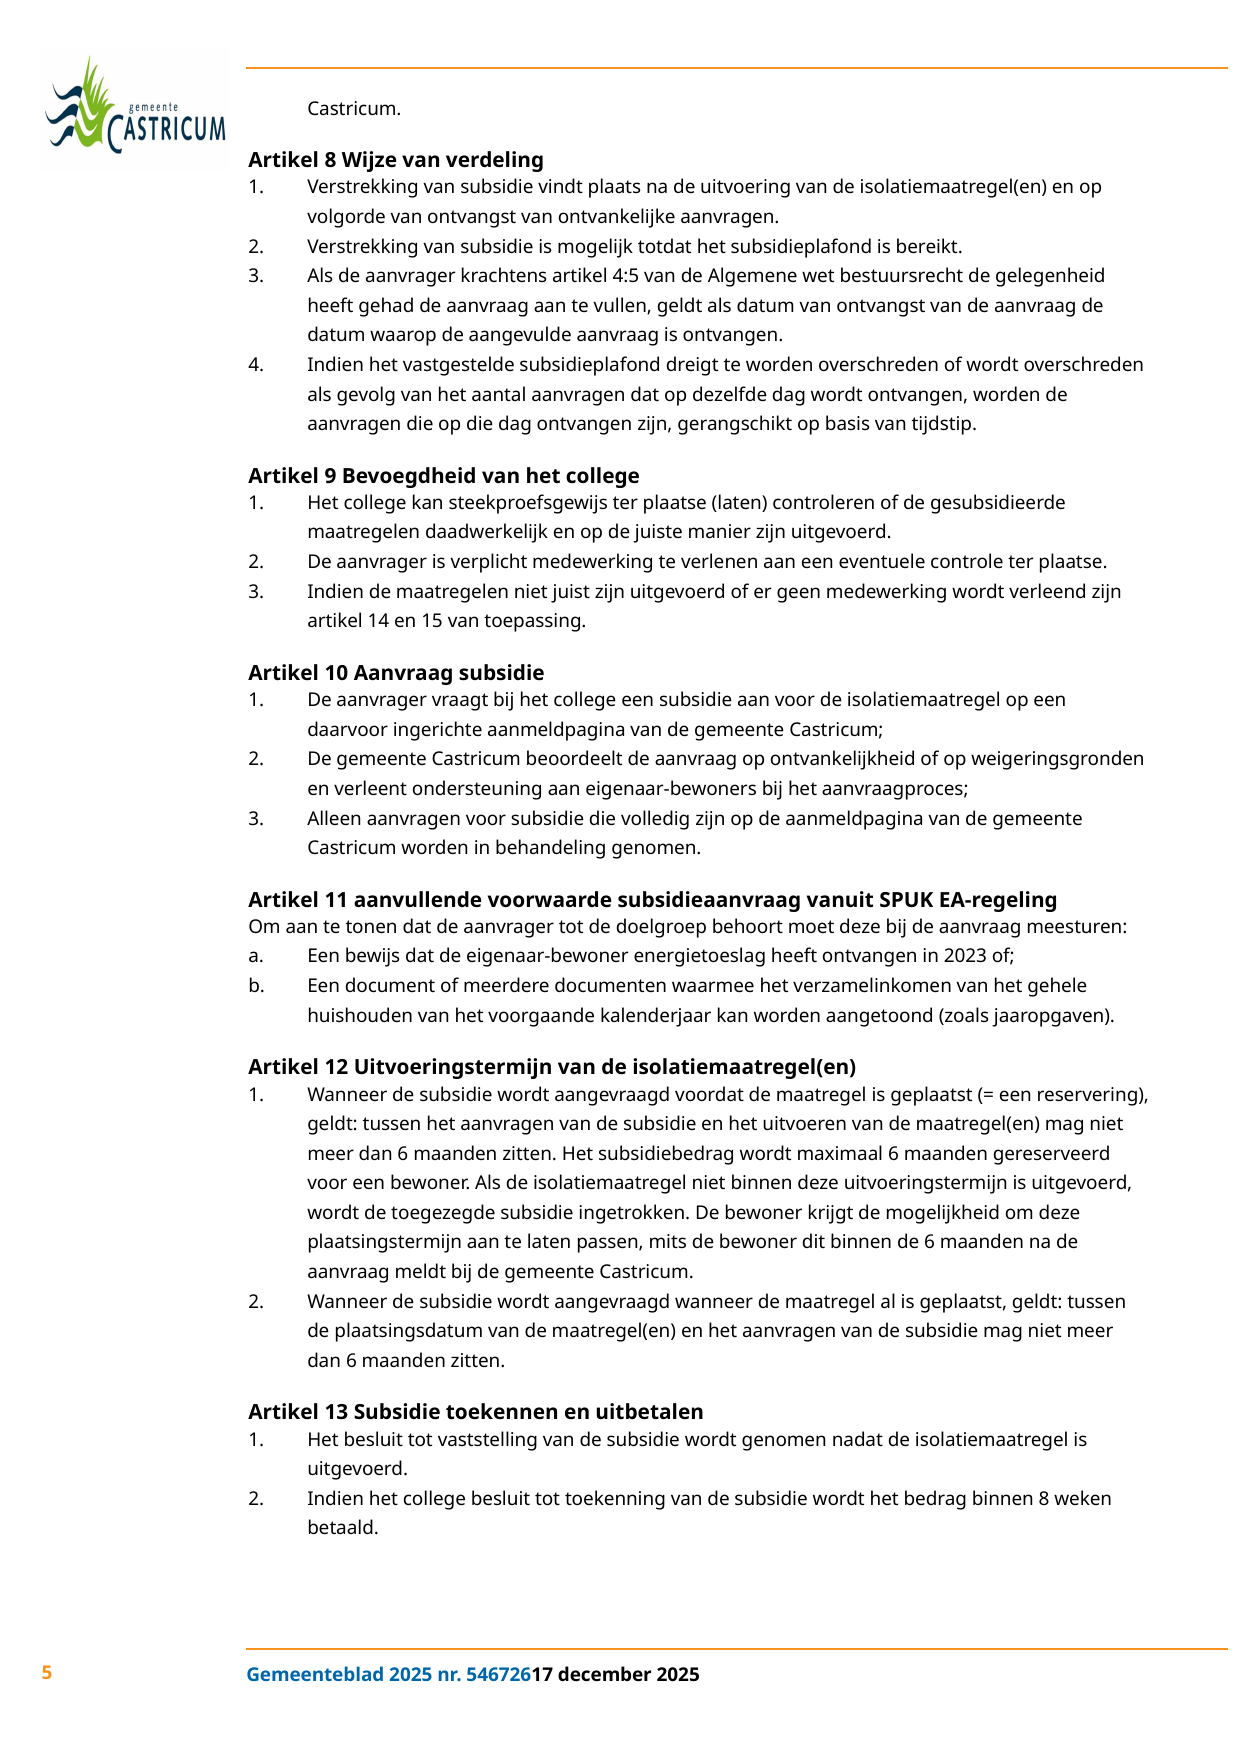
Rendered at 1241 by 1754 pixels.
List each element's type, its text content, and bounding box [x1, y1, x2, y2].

text Artikel 8 Wijze van verdeling [248, 145, 1152, 174]
text Artikel 12 Uitvoeringstermijn van de isolatiemaatregel(en) [248, 1052, 1152, 1081]
list Het besluit tot vaststelling van de subsidie wordt genomen nadat de isolatiemaatregel is uitgevoerd. [248, 1426, 1152, 1481]
text Artikel 10 Aanvraag subsidie [248, 658, 1152, 686]
list Indien de maatregelen niet juist zijn uitgevoerd of er geen medewerking wordt verleend zijn artikel 14 en 15 van toepassing. [248, 578, 1152, 633]
list Een document of meerdere documenten waarmee het verzamelinkomen van het gehele huishouden van het voorgaande kalenderjaar kan worden aangetoond (zoals jaaropgaven). [248, 972, 1152, 1028]
list Indien het vastgestelde subsidieplafond dreigt te worden overschreden of wordt overschreden als gevolg van het aantal aanvragen dat op dezelfde dag wordt ontvangen, worden de aanvragen die op die dag ontvangen zijn, gerangschikt op basis van tijdstip. [248, 351, 1152, 436]
text Om aan te tonen dat de aanvrager tot de doelgroep behoort moet deze bij de aanvraag meesturen: [248, 913, 1152, 939]
list De aanvrager vraagt bij het college een subsidie aan voor de isolatiemaatregel op een daarvoor ingerichte aanmeldpagina van de gemeente Castricum; [248, 686, 1152, 742]
text Artikel 11 aanvullende voorwaarde subsidieaanvraag vanuit SPUK EA-regeling [248, 885, 1152, 913]
list Het college kan steekproefsgewijs ter plaatse (laten) controleren of de gesubsidieerde maatregelen daadwerkelijk en op de juiste manier zijn uitgevoerd. [248, 489, 1152, 544]
list De aanvrager is verplicht medewerking te verlenen aan een eventuele controle ter plaatse. [248, 548, 1152, 574]
list Castricum. [248, 95, 1152, 121]
list Verstrekking van subsidie vindt plaats na de uitvoering van de isolatiemaatregel(en) en op volgorde van ontvangst van ontvankelijke aanvragen. [248, 174, 1152, 229]
list Verstrekking van subsidie is mogelijk totdat het subsidieplafond is bereikt. [248, 233, 1152, 258]
list Wanneer de subsidie wordt aangevraagd voordat de maatregel is geplaatst (= een reservering), geldt: tussen het aanvragen van de subsidie en het uitvoeren van de maatregel(en) mag niet meer dan 6 maanden zitten. Het subsidiebedrag wordt maximaal 6 maanden gereserveerd voor een bewoner. Als de isolatiemaatregel niet binnen deze uitvoeringstermijn is uitgevoerd, wordt de toegezegde subsidie ingetrokken. De bewoner krijgt de mogelijkheid om deze plaatsingstermijn aan te laten passen, mits de bewoner dit binnen de 6 maanden na de aanvraag meldt bij de gemeente Castricum. [248, 1081, 1152, 1284]
picture [41, 47, 231, 172]
list Wanneer de subsidie wordt aangevraagd wanneer de maatregel al is geplaatst, geldt: tussen de plaatsingsdatum van de maatregel(en) en het aanvragen van de subsidie mag niet meer dan 6 maanden zitten. [248, 1288, 1152, 1373]
text Artikel 9 Bevoegdheid van het college [248, 461, 1152, 489]
list Indien het college besluit tot toekenning van de subsidie wordt het bedrag binnen 8 weken betaald. [248, 1485, 1152, 1540]
text Artikel 13 Subsidie toekennen en uitbetalen [248, 1397, 1152, 1426]
list De gemeente Castricum beoordeelt de aanvraag op ontvankelijkheid of op weigeringsgronden en verleent ondersteuning aan eigenaar-bewoners bij het aanvraagproces; [248, 746, 1152, 801]
list Als de aanvrager krachtens artikel 4:5 van de Algemene wet bestuursrecht de gelegenheid heeft gehad de aanvraag aan te vullen, geldt als datum van ontvangst van de aanvraag de datum waarop de aangevulde aanvraag is ontvangen. [248, 262, 1152, 347]
list Alleen aanvragen voor subsidie die volledig zijn op de aanmeldpagina van de gemeente Castricum worden in behandeling genomen. [248, 805, 1152, 860]
list Een bewijs dat de eigenaar-bewoner energietoeslag heeft ontvangen in 2023 of; [248, 943, 1152, 968]
